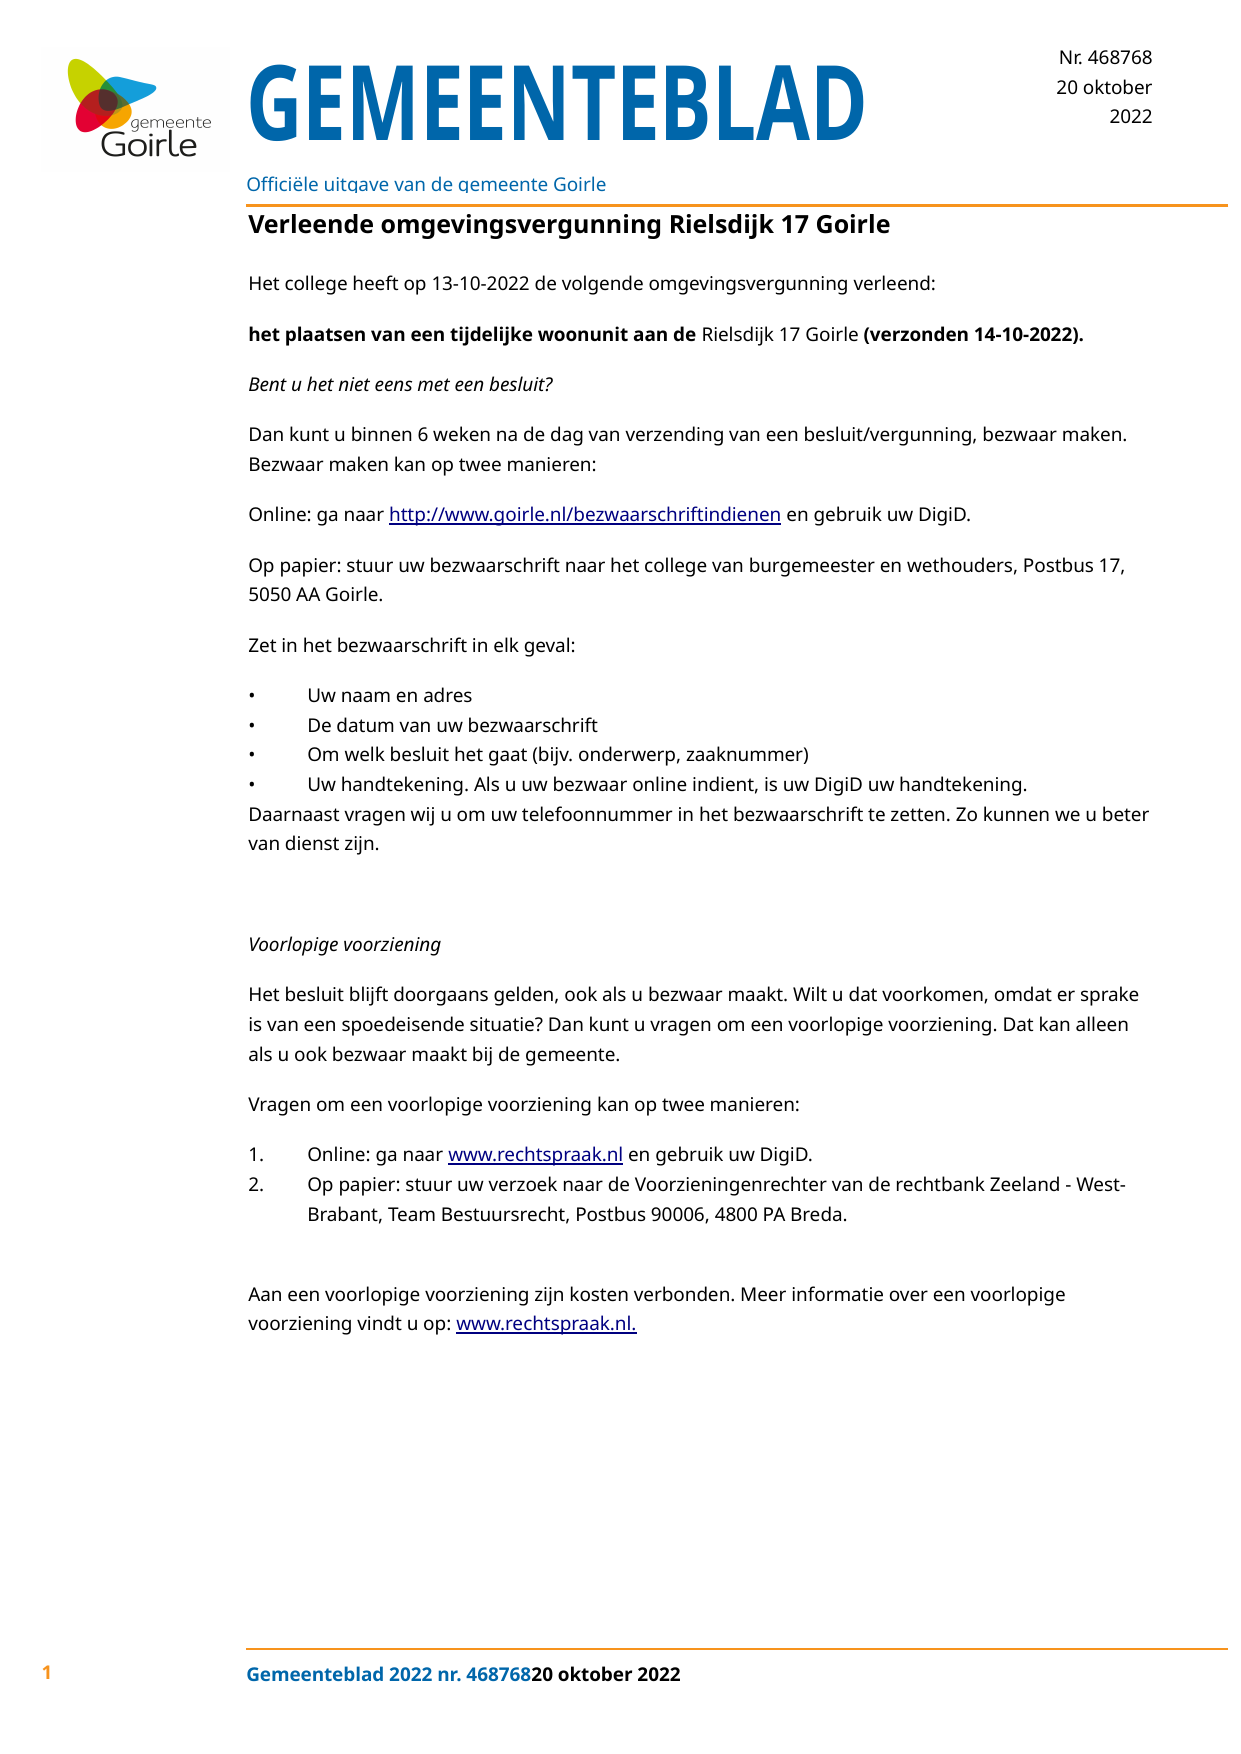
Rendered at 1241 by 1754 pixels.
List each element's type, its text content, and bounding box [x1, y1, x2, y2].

text Online: ga naar http://www.goirle.nl/bezwaarschriftindienen en gebruik uw DigiD. [248, 502, 1152, 527]
text Verleende omgevingsvergunning Rielsdijk 17 Goirle [248, 207, 1152, 241]
text Dan kunt u binnen 6 weken na de dag van verzending van een besluit/vergunning, bezwaar maken. Bezwaar maken kan op twee manieren: [248, 422, 1152, 477]
picture [41, 47, 231, 172]
list De datum van uw bezwaarschrift [248, 712, 1152, 738]
text Voorlopige voorziening [248, 931, 1152, 957]
text Vragen om een voorlopige voorziening kan op twee manieren: [248, 1091, 1152, 1117]
text Op papier: stuur uw bezwaarschrift naar het college van burgemeester en wethouders, Postbus 17, 5050 AA Goirle. [248, 552, 1152, 607]
text Daarnaast vragen wij u om uw telefoonnummer in het bezwaarschrift te zetten. Zo kunnen we u beter van dienst zijn. [248, 801, 1152, 856]
list Uw handtekening. Als u uw bezwaar online indient, is uw DigiD uw handtekening. [248, 771, 1152, 797]
text Zet in het bezwaarschrift in elk geval: [248, 632, 1152, 658]
list Op papier: stuur uw verzoek naar de Voorzieningenrechter van de rechtbank Zeeland - West-Brabant, Team Bestuursrecht, Postbus 90006, 4800 PA Breda. [248, 1171, 1152, 1226]
text Bent u het niet eens met een besluit? [248, 371, 1152, 397]
list Online: ga naar www.rechtspraak.nl en gebruik uw DigiD. [248, 1142, 1152, 1167]
text het plaatsen van een tijdelijke woonunit aan de Rielsdijk 17 Goirle (verzonden 14-10-2022). [248, 321, 1152, 346]
text Aan een voorlopige voorziening zijn kosten verbonden. Meer informatie over een voorlopige voorziening vindt u op: www.rechtspraak.nl. [248, 1281, 1152, 1336]
list Om welk besluit het gaat (bijv. onderwerp, zaaknummer) [248, 742, 1152, 767]
text Het college heeft op 13-10-2022 de volgende omgevingsvergunning verleend: [248, 270, 1152, 296]
text Het besluit blijft doorgaans gelden, ook als u bezwaar maakt. Wilt u dat voorkomen, omdat er sprake is van een spoedeisende situatie? Dan kunt u vragen om een voorlopige voorziening. Dat kan alleen als u ook bezwaar maakt bij de gemeente. [248, 982, 1152, 1066]
list Uw naam en adres [248, 682, 1152, 708]
